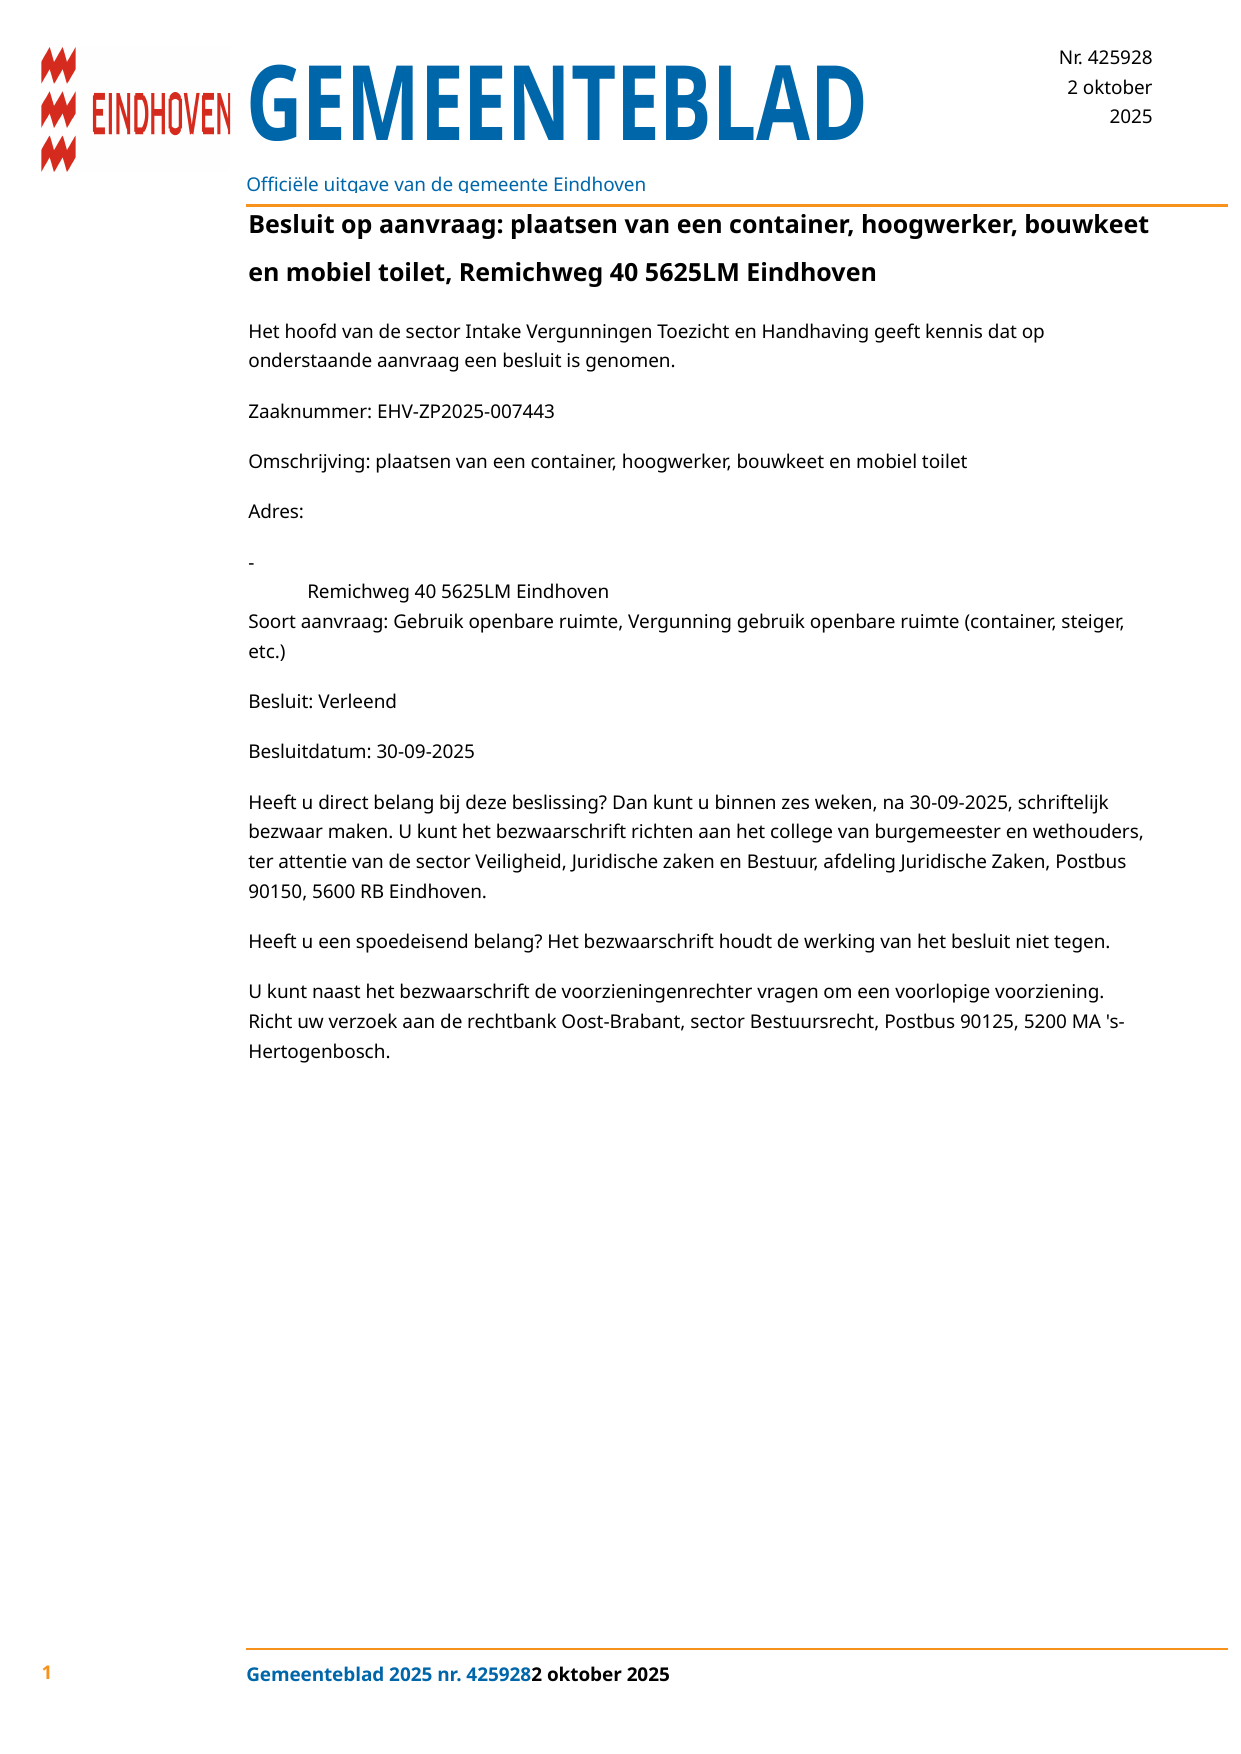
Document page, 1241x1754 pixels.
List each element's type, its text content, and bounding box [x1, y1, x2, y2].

text Besluitdatum: 30-09-2025 [248, 739, 1152, 764]
text Besluit op aanvraag: plaatsen van een container, hoogwerker, bouwkeet en mobiel toilet, Remichweg 40 5625LM Eindhoven [248, 207, 1152, 288]
text Soort aanvraag: Gebruik openbare ruimte, Vergunning gebruik openbare ruimte (container, steiger, etc.) [248, 608, 1152, 664]
text Het hoofd van de sector Intake Vergunningen Toezicht en Handhaving geeft kennis dat op onderstaande aanvraag een besluit is genomen. [248, 318, 1152, 373]
text Heeft u een spoedeisend belang? Het bezwaarschrift houdt de werking van het besluit niet tegen. [248, 928, 1152, 954]
text Zaaknummer: EHV-ZP2025-007443 [248, 398, 1152, 424]
text Omschrijving: plaatsen van een container, hoogwerker, bouwkeet en mobiel toilet [248, 448, 1152, 474]
text Adres: [248, 499, 1152, 524]
text Heeft u direct belang bij deze beslissing? Dan kunt u binnen zes weken, na 30-09-2025, schriftelijk bezwaar maken. U kunt het bezwaarschrift richten aan het college van burgemeester en wethouders, ter attentie van de sector Veiligheid, Juridische zaken en Bestuur, afdeling Juridische Zaken, Postbus 90150, 5600 RB Eindhoven. [248, 789, 1152, 904]
picture [41, 47, 231, 172]
list Remichweg 40 5625LM Eindhoven [248, 579, 1152, 604]
text Besluit: Verleend [248, 688, 1152, 714]
text U kunt naast het bezwaarschrift de voorzieningenrechter vragen om een voorlopige voorziening. Richt uw verzoek aan de rechtbank Oost-Brabant, sector Bestuursrecht, Postbus 90125, 5200 MA 's-Hertogenbosch. [248, 979, 1152, 1064]
